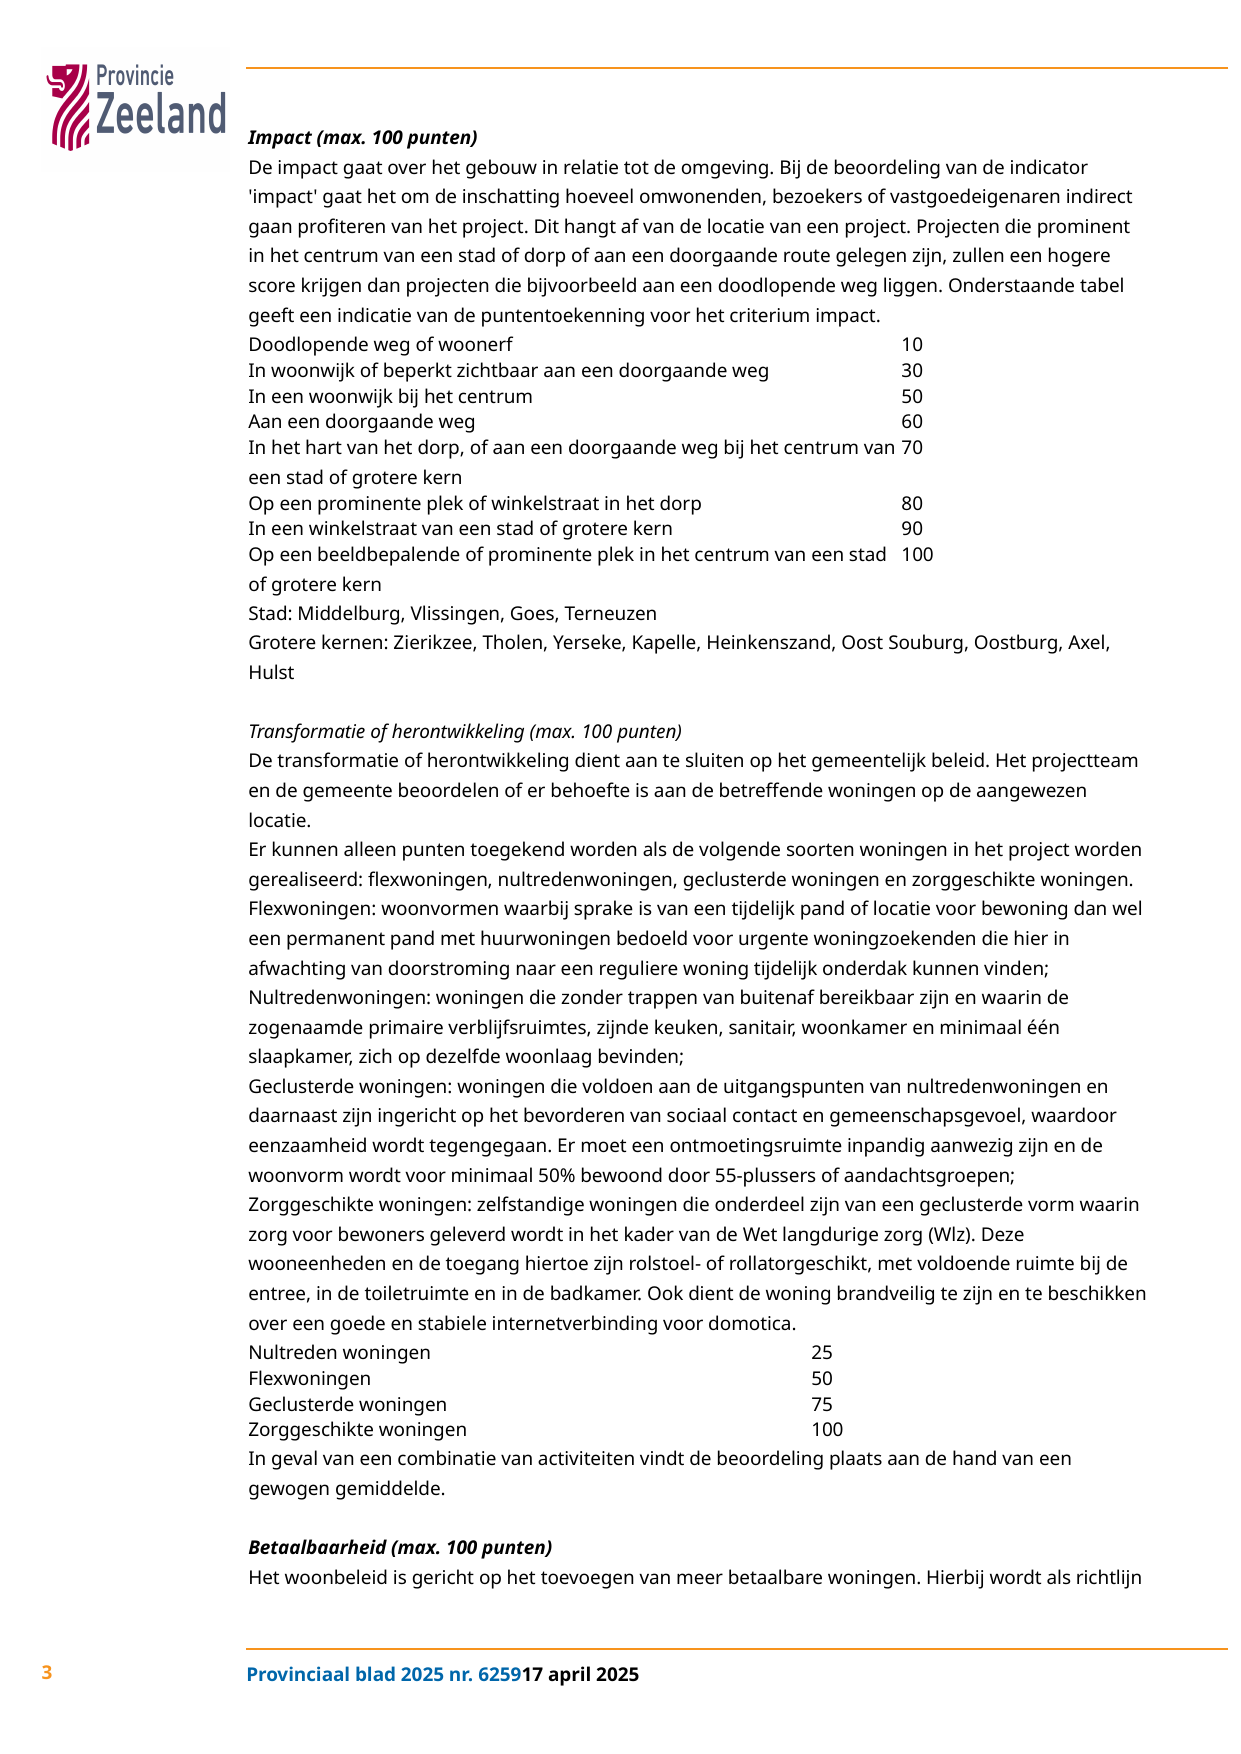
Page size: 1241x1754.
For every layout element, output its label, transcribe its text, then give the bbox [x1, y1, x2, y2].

text De transformatie of herontwikkeling dient aan te sluiten op het gemeentelijk beleid. Het projectteam en de gemeente beoordelen of er behoefte is aan de betreffende woningen op de aangewezen locatie. [248, 748, 1152, 833]
text Zorggeschikte woningen: zelfstandige woningen die onderdeel zijn van een geclusterde vorm waarin zorg voor bewoners geleverd wordt in het kader van de Wet langdurige zorg (Wlz). Deze wooneenheden en de toegang hiertoe zijn rolstoel- of rollatorgeschikt, met voldoende ruimte bij de entree, in de toiletruimte en in de badkamer. Ook dient de woning brandveilig te zijn en te beschikken over een goede en stabiele internetverbinding voor domotica. [248, 1191, 1152, 1336]
table_header Nultreden woningen [248, 1340, 811, 1365]
text Er kunnen alleen punten toegekend worden als de volgende soorten woningen in het project worden gerealiseerd: flexwoningen, nultredenwoningen, geclusterde woningen en zorggeschikte woningen. [248, 836, 1152, 892]
text Stad: Middelburg, Vlissingen, Goes, Terneuzen [248, 600, 1152, 626]
table_cell 50 [901, 383, 1152, 409]
table_cell 50 [811, 1365, 1152, 1391]
table_cell In het hart van het dorp, of aan een doorgaande weg bij het centrum van een stad of grotere kern [248, 435, 901, 490]
table_cell Flexwoningen [248, 1365, 811, 1391]
table_header 10 [901, 332, 1152, 357]
table_header Doodlopende weg of woonerf [248, 332, 901, 357]
text Impact (max. 100 punten) [248, 124, 1152, 150]
table_cell Op een beeldbepalende of prominente plek in het centrum van een stad of grotere kern [248, 541, 901, 597]
table_cell In woonwijk of beperkt zichtbaar aan een doorgaande weg [248, 357, 901, 383]
text Nultredenwoningen: woningen die zonder trappen van buitenaf bereikbaar zijn en waarin de zogenaamde primaire verblijfsruimtes, zijnde keuken, sanitair, woonkamer en minimaal één slaapkamer, zich op dezelfde woonlaag bevinden; [248, 984, 1152, 1069]
picture [41, 47, 231, 172]
text Flexwoningen: woonvormen waarbij sprake is van een tijdelijk pand of locatie voor bewoning dan wel een permanent pand met huurwoningen bedoeld voor urgente woningzoekenden die hier in afwachting van doorstroming naar een reguliere woning tijdelijk onderdak kunnen vinden; [248, 896, 1152, 981]
table_cell 75 [811, 1391, 1152, 1417]
table_cell Geclusterde woningen [248, 1391, 811, 1417]
table_cell 30 [901, 357, 1152, 383]
table_cell Zorggeschikte woningen [248, 1417, 811, 1442]
table_cell Aan een doorgaande weg [248, 409, 901, 434]
table_cell 70 [901, 435, 1152, 490]
table_header 25 [811, 1340, 1152, 1365]
table_cell In een woonwijk bij het centrum [248, 383, 901, 409]
text Grotere kernen: Zierikzee, Tholen, Yerseke, Kapelle, Heinkenszand, Oost Souburg, Oostburg, Axel, Hulst [248, 629, 1152, 685]
text In geval van een combinatie van activiteiten vindt de beoordeling plaats aan de hand van een gewogen gemiddelde. [248, 1446, 1152, 1501]
text Transformatie of herontwikkeling (max. 100 punten) [248, 718, 1152, 744]
text Geclusterde woningen: woningen die voldoen aan de uitgangspunten van nultredenwoningen en daarnaast zijn ingericht op het bevorderen van sociaal contact en gemeenschapsgevoel, waardoor eenzaamheid wordt tegengegaan. Er moet een ontmoetingsruimte inpandig aanwezig zijn en de woonvorm wordt voor minimaal 50% bewoond door 55-plussers of aandachtsgroepen; [248, 1073, 1152, 1188]
text Betaalbaarheid (max. 100 punten) [248, 1534, 1152, 1560]
text De impact gaat over het gebouw in relatie tot de omgeving. Bij de beoordeling van de indicator 'impact' gaat het om de inschatting hoeveel omwonenden, bezoekers of vastgoedeigenaren indirect gaan profiteren van het project. Dit hangt af van de locatie van een project. Projecten die prominent in het centrum van een stad of dorp of aan een doorgaande route gelegen zijn, zullen een hogere score krijgen dan projecten die bijvoorbeeld aan een doodlopende weg liggen. Onderstaande tabel geeft een indicatie van de puntentoekenning voor het criterium impact. [248, 154, 1152, 328]
table_cell 90 [901, 516, 1152, 541]
table_cell In een winkelstraat van een stad of grotere kern [248, 516, 901, 541]
table_cell 60 [901, 409, 1152, 434]
table_cell 100 [901, 541, 1152, 597]
table_cell 100 [811, 1417, 1152, 1442]
table_cell Op een prominente plek of winkelstraat in het dorp [248, 490, 901, 516]
text Het woonbeleid is gericht op het toevoegen van meer betaalbare woningen. Hierbij wordt als richtlijn [248, 1564, 1152, 1590]
table_cell 80 [901, 490, 1152, 516]
